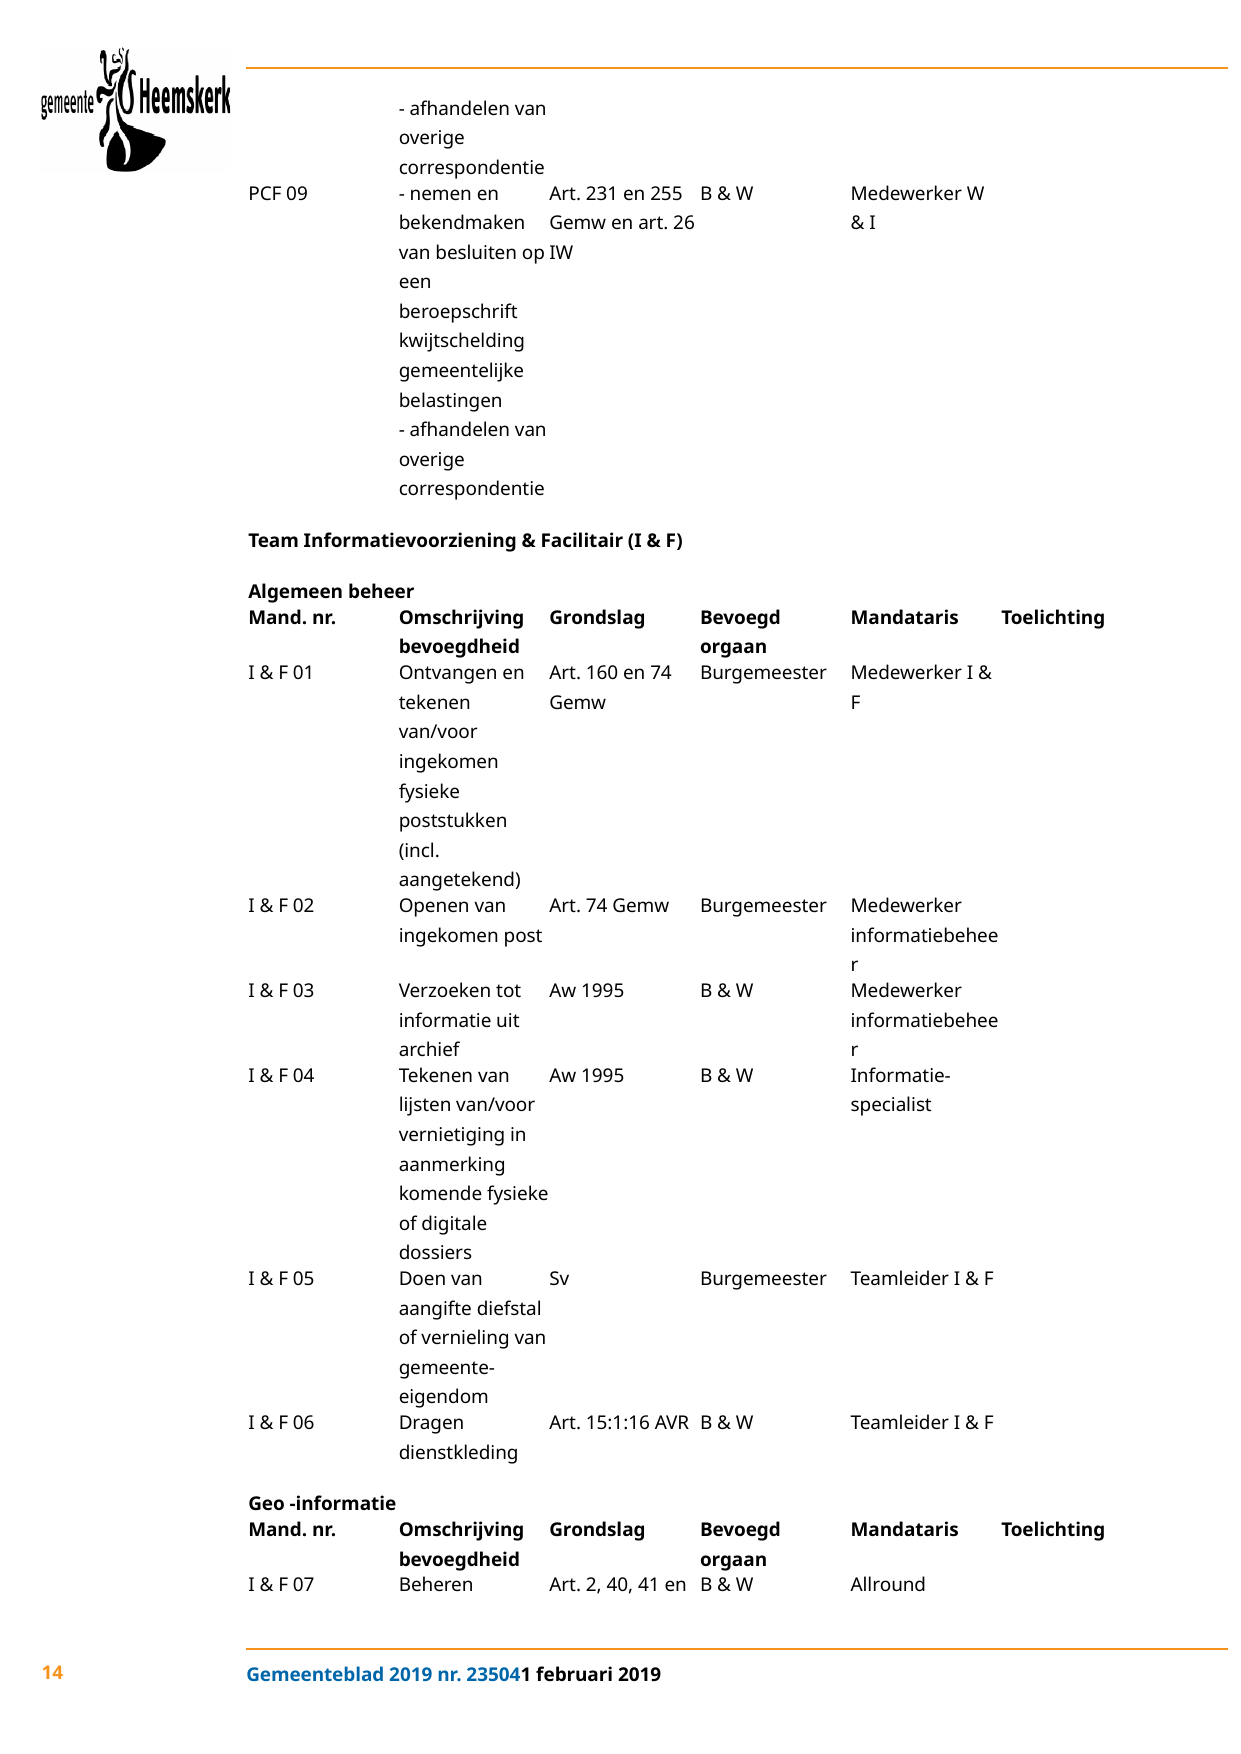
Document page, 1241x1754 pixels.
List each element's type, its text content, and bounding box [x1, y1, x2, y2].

table_cell [850, 1490, 1001, 1516]
table_cell [248, 95, 398, 180]
table_cell [399, 553, 549, 578]
table_cell Omschrijving bevoegdheid [399, 1516, 549, 1571]
table_cell [700, 95, 850, 180]
table_cell Openen van ingekomen post [399, 892, 549, 977]
table_cell - nemen en bekendmaken van besluiten op een beroepschrift kwijtschelding gemeentelijke belastingen - afhandelen van overige correspondentie [399, 180, 549, 501]
table_cell Art. 160 en 74 Gemw [549, 660, 700, 892]
table_cell I & F 02 [248, 892, 398, 977]
table_cell [549, 95, 700, 180]
table_cell [1001, 553, 1152, 578]
table_cell Medewerker I & F [850, 660, 1001, 892]
table_cell B & W [700, 180, 850, 501]
table_cell Medewerker W & I [850, 180, 1001, 501]
table_cell [1001, 892, 1152, 977]
table_cell Algemeen beheer [248, 579, 700, 604]
table_cell Toelichting [1001, 1516, 1152, 1571]
table_cell [850, 553, 1001, 578]
table_cell [1001, 1571, 1152, 1597]
table_cell [1001, 1490, 1152, 1516]
table_cell Burgemeester [700, 1265, 850, 1409]
table_cell Medewerker informatiebeheer [850, 892, 1001, 977]
table_cell [1001, 1265, 1152, 1409]
table_cell [1001, 579, 1152, 604]
table_cell [1001, 180, 1152, 501]
table_cell Art. 74 Gemw [549, 892, 700, 977]
table_cell Toelichting [1001, 604, 1152, 659]
table_cell [1001, 977, 1152, 1062]
table_cell Mand. nr. [248, 1516, 398, 1571]
table_cell - afhandelen van overige correspondentie [399, 95, 549, 180]
table_cell [248, 1465, 1152, 1490]
table_cell [700, 1490, 850, 1516]
table_cell Teamleider I & F [850, 1265, 1001, 1409]
table_cell Art. 231 en 255 Gemw en art. 26 IW [549, 180, 700, 501]
table_cell Beheren [399, 1571, 549, 1597]
table_cell Informatie-specialist [850, 1062, 1001, 1265]
table_cell Aw 1995 [549, 977, 700, 1062]
table_cell Verzoeken tot informatie uit archief [399, 977, 549, 1062]
table_cell [248, 553, 398, 578]
table_cell Team Informatievoorziening & Facilitair (I & F) [248, 527, 1152, 553]
table_cell I & F 04 [248, 1062, 398, 1265]
table_cell I & F 03 [248, 977, 398, 1062]
table_cell I & F 01 [248, 660, 398, 892]
table_cell Omschrijving bevoegdheid [399, 604, 549, 659]
table_cell Mandataris [850, 604, 1001, 659]
table_cell Tekenen van lijsten van/voor vernietiging in aanmerking komende fysieke of digitale dossiers [399, 1062, 549, 1265]
table_cell Mandataris [850, 1516, 1001, 1571]
table_cell Ontvangen en tekenen van/voor ingekomen fysieke poststukken (incl. aangetekend) [399, 660, 549, 892]
table_cell Art. 2, 40, 41 en [549, 1571, 700, 1597]
table_cell Geo -informatie [248, 1490, 549, 1516]
table_cell Mand. nr. [248, 604, 398, 659]
table_cell I & F 06 [248, 1409, 398, 1465]
table_cell Grondslag [549, 604, 700, 659]
table_cell PCF 09 [248, 180, 398, 501]
table_cell Medewerker informatiebeheer [850, 977, 1001, 1062]
table_cell [700, 553, 850, 578]
table_cell [1001, 1062, 1152, 1265]
table_cell Burgemeester [700, 660, 850, 892]
table_cell [1001, 660, 1152, 892]
table_cell [549, 553, 700, 578]
table_cell I & F 05 [248, 1265, 398, 1409]
table_cell B & W [700, 1062, 850, 1265]
table_cell Sv [549, 1265, 700, 1409]
table_cell I & F 07 [248, 1571, 398, 1597]
table_cell Allround [850, 1571, 1001, 1597]
picture [41, 47, 231, 172]
table_cell [700, 579, 850, 604]
table_cell Aw 1995 [549, 1062, 700, 1265]
table_cell Bevoegd orgaan [700, 1516, 850, 1571]
table_cell Dragen dienstkleding [399, 1409, 549, 1465]
table_cell Art. 15:1:16 AVR [549, 1409, 700, 1465]
table_cell [248, 501, 1152, 527]
table_cell [1001, 1409, 1152, 1465]
table_cell Grondslag [549, 1516, 700, 1571]
table_cell Teamleider I & F [850, 1409, 1001, 1465]
table_cell [850, 95, 1001, 180]
table_cell [549, 1490, 700, 1516]
table_cell B & W [700, 977, 850, 1062]
table_cell Bevoegd orgaan [700, 604, 850, 659]
table_cell [1001, 95, 1152, 180]
table_cell Burgemeester [700, 892, 850, 977]
table_cell Doen van aangifte diefstal of vernieling van gemeente-eigendom [399, 1265, 549, 1409]
table_cell [850, 579, 1001, 604]
table_cell B & W [700, 1571, 850, 1597]
table_cell B & W [700, 1409, 850, 1465]
